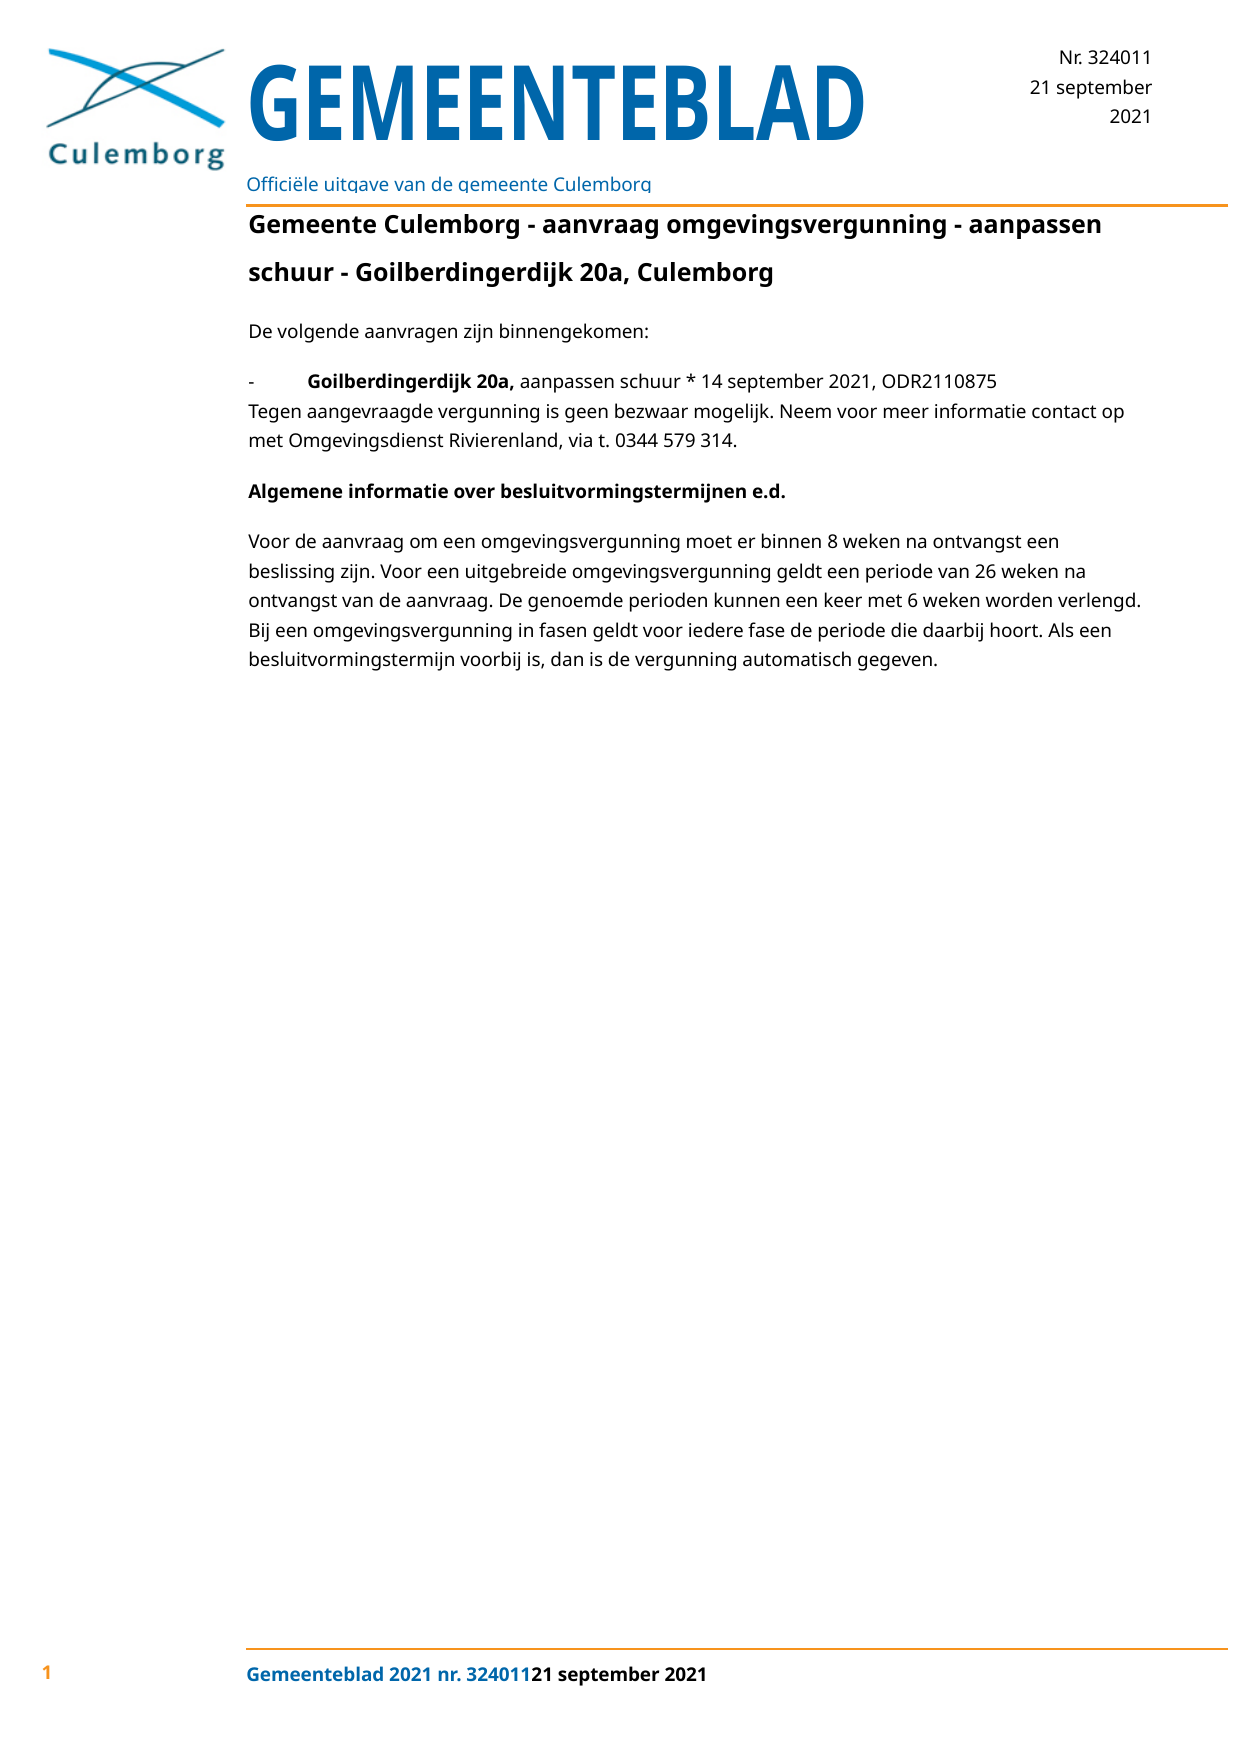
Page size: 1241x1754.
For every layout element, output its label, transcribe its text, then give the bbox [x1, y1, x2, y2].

picture [41, 47, 231, 172]
list Goilberdingerdijk 20a, aanpassen schuur * 14 september 2021, ODR2110875 [248, 368, 1152, 394]
text Gemeente Culemborg - aanvraag omgevingsvergunning - aanpassen schuur - Goilberdingerdijk 20a, Culemborg [248, 207, 1152, 288]
text Algemene informatie over besluitvormingstermijnen e.d. [248, 478, 1152, 504]
text Voor de aanvraag om een omgevingsvergunning moet er binnen 8 weken na ontvangst een beslissing zijn. Voor een uitgebreide omgevingsvergunning geldt een periode van 26 weken na ontvangst van de aanvraag. De genoemde perioden kunnen een keer met 6 weken worden verlengd. Bij een omgevingsvergunning in fasen geldt voor iedere fase de periode die daarbij hoort. Als een besluitvormingstermijn voorbij is, dan is de vergunning automatisch gegeven. [248, 528, 1152, 672]
text Tegen aangevraagde vergunning is geen bezwaar mogelijk. Neem voor meer informatie contact op met Omgevingsdienst Rivierenland, via t. 0344 579 314. [248, 398, 1152, 453]
text De volgende aanvragen zijn binnengekomen: [248, 318, 1152, 344]
